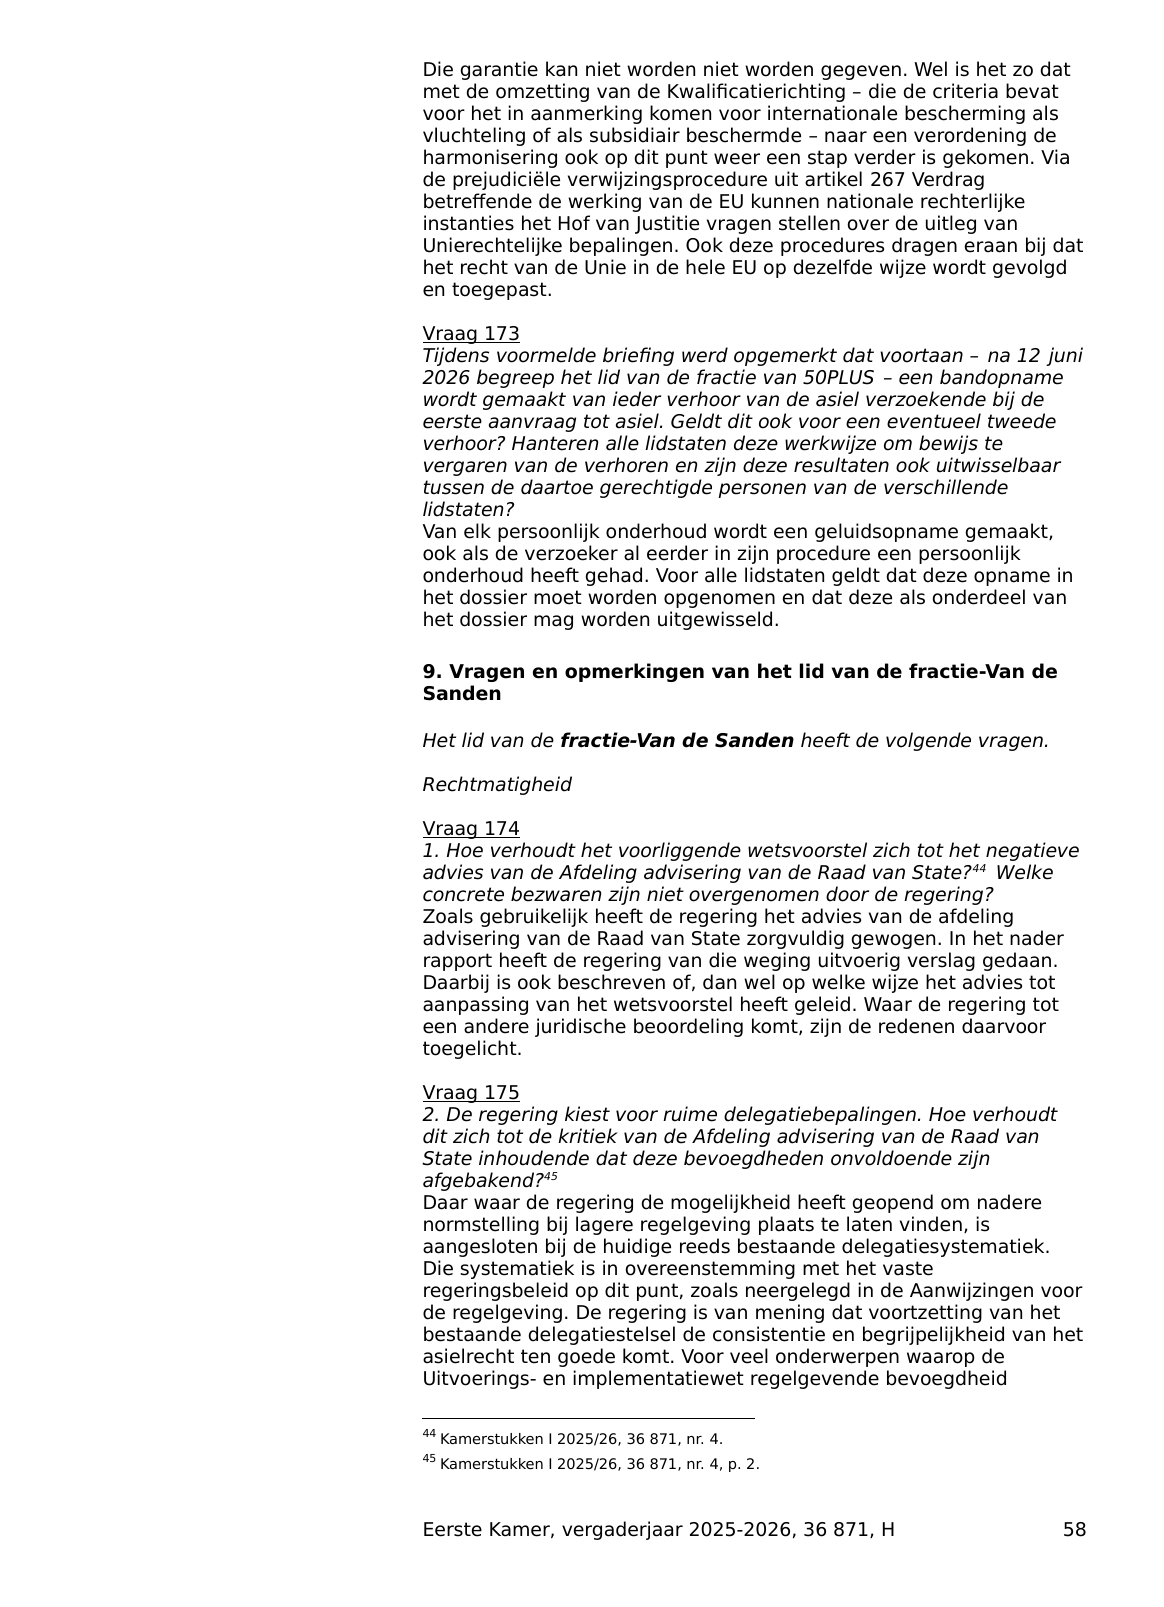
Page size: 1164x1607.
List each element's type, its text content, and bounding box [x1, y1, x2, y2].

text Tijdens voormelde briefing werd opgemerkt dat voortaan – na 12 juni 2026 begreep het lid van de fractie van 50PLUS – een bandopname wordt gemaakt van ieder verhoor van de asiel verzoekende bij de eerste aanvraag tot asiel. Geldt dit ook voor een eventueel tweede verhoor? Hanteren alle lidstaten deze werkwijze om bewijs te vergaren van de verhoren en zijn deze resultaten ook uitwisselbaar tussen de daartoe gerechtigde personen van de verschillende lidstaten? [422, 345, 1087, 521]
text Vraag 175 [422, 1082, 1087, 1104]
text Kamerstukken I 2025/26, 36 871, nr. 4. [422, 1427, 1087, 1449]
text Kamerstukken I 2025/26, 36 871, nr. 4, p. 2. [422, 1452, 1087, 1474]
subtitle Rechtmatigheid [422, 774, 1087, 796]
text Vraag 174 [422, 818, 1087, 840]
text 2. De regering kiest voor ruime delegatiebepalingen. Hoe verhoudt dit zich tot de kritiek van de Afdeling advisering van de Raad van State inhoudende dat deze bevoegdheden onvoldoende zijn afgebakend? [422, 1104, 1087, 1192]
text Van elk persoonlijk onderhoud wordt een geluidsopname gemaakt, ook als de verzoeker al eerder in zijn procedure een persoonlijk onderhoud heeft gehad. Voor alle lidstaten geldt dat deze opname in het dossier moet worden opgenomen en dat deze als onderdeel van het dossier mag worden uitgewisseld. [422, 521, 1087, 631]
text 1. Hoe verhoudt het voorliggende wetsvoorstel zich tot het negatieve advies van de Afdeling advisering van de Raad van State? Welke concrete bezwaren zijn niet overgenomen door de regering? [422, 840, 1087, 906]
text Zoals gebruikelijk heeft de regering het advies van de afdeling advisering van de Raad van State zorgvuldig gewogen. In het nader rapport heeft de regering van die weging uitvoerig verslag gedaan. Daarbij is ook beschreven of, dan wel op welke wijze het advies tot aanpassing van het wetsvoorstel heeft geleid. Waar de regering tot een andere juridische beoordeling komt, zijn de redenen daarvoor toegelicht. [422, 906, 1087, 1060]
text Die garantie kan niet worden niet worden gegeven. Wel is het zo dat met de omzetting van de Kwalificatierichting – die de criteria bevat voor het in aanmerking komen voor internationale bescherming als vluchteling of als subsidiair beschermde – naar een verordening de harmonisering ook op dit punt weer een stap verder is gekomen. Via de prejudiciële verwijzingsprocedure uit artikel 267 Verdrag betreffende de werking van de EU kunnen nationale rechterlijke instanties het Hof van Justitie vragen stellen over de uitleg van Unierechtelijke bepalingen. Ook deze procedures dragen eraan bij dat het recht van de Unie in de hele EU op dezelfde wijze wordt gevolgd en toegepast. [422, 59, 1087, 301]
text Daar waar de regering de mogelijkheid heeft geopend om nadere normstelling bij lagere regelgeving plaats te laten vinden, is aangesloten bij de huidige reeds bestaande delegatiesystematiek. Die systematiek is in overeenstemming met het vaste regeringsbeleid op dit punt, zoals neergelegd in de Aanwijzingen voor de regelgeving. De regering is van mening dat voortzetting van het bestaande delegatiestelsel de consistentie en begrijpelijkheid van het asielrecht ten goede komt. Voor veel onderwerpen waarop de Uitvoerings- en implementatiewet regelgevende bevoegdheid [422, 1192, 1087, 1390]
text Vraag 173 [422, 323, 1087, 345]
subtitle 9. Vragen en opmerkingen van het lid van de fractie-Van de Sanden [422, 661, 1087, 705]
text Het lid van de fractie-Van de Sanden heeft de volgende vragen. [422, 730, 1087, 752]
